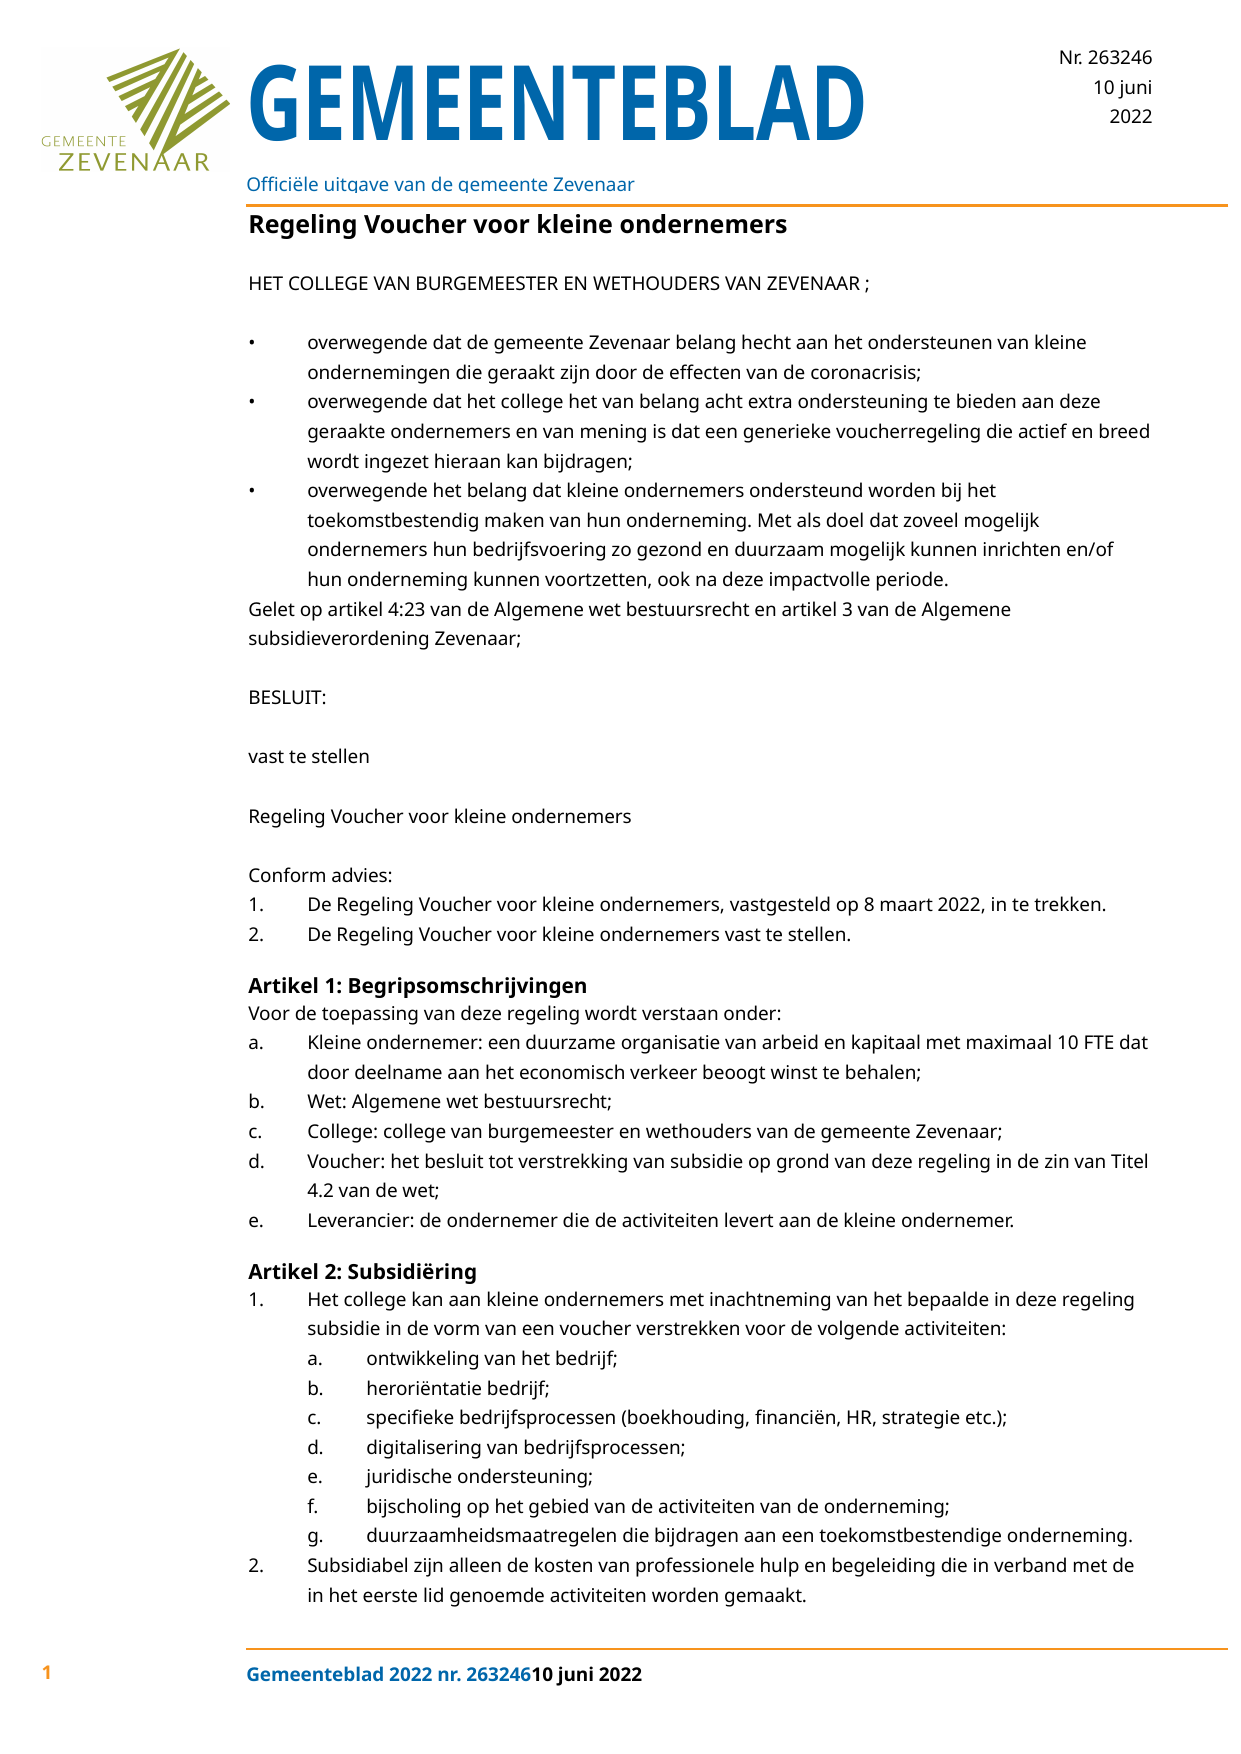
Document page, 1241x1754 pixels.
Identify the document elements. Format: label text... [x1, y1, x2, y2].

list Wet: Algemene wet bestuursrecht; [248, 1089, 1152, 1114]
list heroriëntatie bedrijf; [307, 1375, 1152, 1400]
list duurzaamheidsmaatregelen die bijdragen aan een toekomstbestendige onderneming. [307, 1523, 1152, 1548]
list ontwikkeling van het bedrijf; [307, 1345, 1152, 1371]
text BESLUIT: [248, 684, 1152, 710]
list overwegende dat het college het van belang acht extra ondersteuning te bieden aan deze geraakte ondernemers en van mening is dat een generieke voucherregeling die actief en breed wordt ingezet hieraan kan bijdragen; [248, 389, 1152, 473]
list Leverancier: de ondernemer die de activiteiten levert aan de kleine ondernemer. [248, 1207, 1152, 1233]
list Kleine ondernemer: een duurzame organisatie van arbeid en kapitaal met maximaal 10 FTE dat door deelname aan het economisch verkeer beoogt winst te behalen; [248, 1029, 1152, 1085]
list overwegende het belang dat kleine ondernemers ondersteund worden bij het toekomstbestendig maken van hun onderneming. Met als doel dat zoveel mogelijk ondernemers hun bedrijfsvoering zo gezond en duurzaam mogelijk kunnen inrichten en/of hun onderneming kunnen voortzetten, ook na deze impactvolle periode. [248, 477, 1152, 592]
list digitalisering van bedrijfsprocessen; [307, 1434, 1152, 1459]
list Het college kan aan kleine ondernemers met inachtneming van het bepaalde in deze regeling subsidie in de vorm van een voucher verstrekken voor de volgende activiteiten: [248, 1286, 1152, 1341]
list specifieke bedrijfsprocessen (boekhouding, financiën, HR, strategie etc.); [307, 1404, 1152, 1430]
text Artikel 1: Begripsomschrijvingen [248, 972, 1152, 1000]
list College: college van burgemeester en wethouders van de gemeente Zevenaar; [248, 1118, 1152, 1144]
text HET COLLEGE VAN BURGEMEESTER EN WETHOUDERS VAN ZEVENAAR ; [248, 270, 1152, 296]
text Voor de toepassing van deze regeling wordt verstaan onder: [248, 1000, 1152, 1026]
picture [41, 47, 231, 172]
text Artikel 2: Subsidiëring [248, 1257, 1152, 1286]
text Regeling Voucher voor kleine ondernemers [248, 207, 1152, 241]
text Gelet op artikel 4:23 van de Algemene wet bestuursrecht en artikel 3 van de Algemene subsidieverordening Zevenaar; [248, 596, 1152, 651]
text Conform advies: [248, 862, 1152, 888]
list De Regeling Voucher voor kleine ondernemers, vastgesteld op 8 maart 2022, in te trekken. [248, 892, 1152, 917]
list bijscholing op het gebied van de activiteiten van de onderneming; [307, 1493, 1152, 1519]
list De Regeling Voucher voor kleine ondernemers vast te stellen. [248, 921, 1152, 947]
text Regeling Voucher voor kleine ondernemers [248, 803, 1152, 828]
text vast te stellen [248, 744, 1152, 769]
list Voucher: het besluit tot verstrekking van subsidie op grond van deze regeling in de zin van Titel 4.2 van de wet; [248, 1148, 1152, 1203]
list overwegende dat de gemeente Zevenaar belang hecht aan het ondersteunen van kleine ondernemingen die geraakt zijn door de effecten van de coronacrisis; [248, 329, 1152, 385]
list juridische ondersteuning; [307, 1463, 1152, 1489]
list Subsidiabel zijn alleen de kosten van professionele hulp en begeleiding die in verband met de in het eerste lid genoemde activiteiten worden gemaakt. [248, 1552, 1152, 1607]
